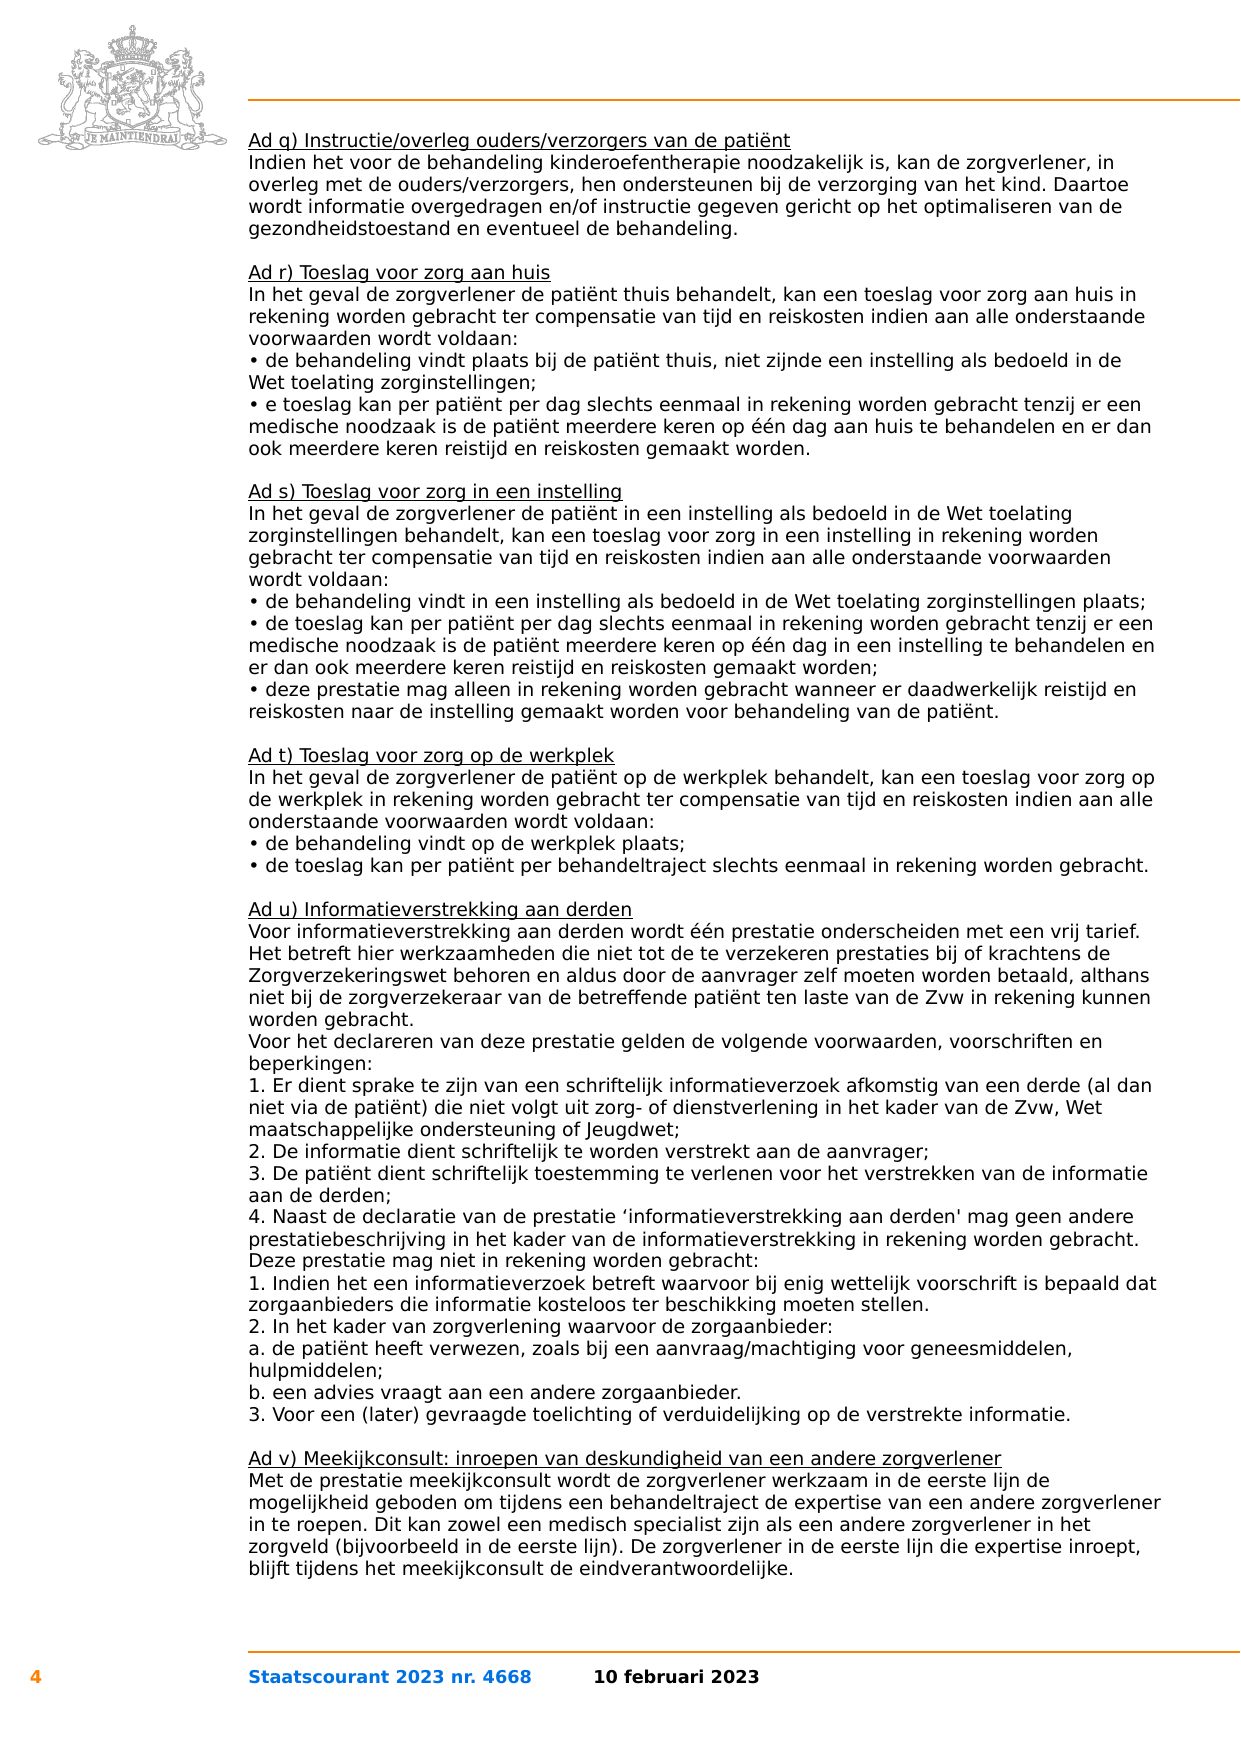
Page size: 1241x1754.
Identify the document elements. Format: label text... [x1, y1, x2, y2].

text Met de prestatie meekijkconsult wordt de zorgverlener werkzaam in de eerste lijn de mogelijkheid geboden om tijdens een behandeltraject de expertise van een andere zorgverlener in te roepen. Dit kan zowel een medisch specialist zijn als een andere zorgverlener in het zorgveld (bijvoorbeeld in de eerste lijn). De zorgverlener in de eerste lijn die expertise inroept, blijft tijdens het meekijkconsult de eindverantwoordelijke. [248, 1470, 1163, 1580]
picture [38, 25, 227, 150]
text 2. De informatie dient schriftelijk te worden verstrekt aan de aanvrager; [248, 1141, 1163, 1162]
subtitle Ad u) Informatieverstrekking aan derden [248, 899, 1163, 921]
text 4. Naast de declaratie van de prestatie ‘informatieverstrekking aan derden' mag geen andere prestatiebeschrijving in het kader van de informatieverstrekking in rekening worden gebracht. [248, 1206, 1163, 1250]
subtitle Ad t) Toeslag voor zorg op de werkplek [248, 745, 1163, 767]
text In het geval de zorgverlener de patiënt thuis behandelt, kan een toeslag voor zorg aan huis in rekening worden gebracht ter compensatie van tijd en reiskosten indien aan alle onderstaande voorwaarden wordt voldaan: [248, 284, 1163, 349]
text In het geval de zorgverlener de patiënt in een instelling als bedoeld in de Wet toelating zorginstellingen behandelt, kan een toeslag voor zorg in een instelling in rekening worden gebracht ter compensatie van tijd en reiskosten indien aan alle onderstaande voorwaarden wordt voldaan: [248, 503, 1163, 591]
text 3. De patiënt dient schriftelijk toestemming te verlenen voor het verstrekken van de informatie aan de derden; [248, 1162, 1163, 1206]
text • deze prestatie mag alleen in rekening worden gebracht wanneer er daadwerkelijk reistijd en reiskosten naar de instelling gemaakt worden voor behandeling van de patiënt. [248, 679, 1163, 723]
text In het geval de zorgverlener de patiënt op de werkplek behandelt, kan een toeslag voor zorg op de werkplek in rekening worden gebracht ter compensatie van tijd en reiskosten indien aan alle onderstaande voorwaarden wordt voldaan: [248, 767, 1163, 833]
text Deze prestatie mag niet in rekening worden gebracht: [248, 1250, 1163, 1272]
text • de behandeling vindt plaats bij de patiënt thuis, niet zijnde een instelling als bedoeld in de Wet toelating zorginstellingen; [248, 349, 1163, 393]
text • de toeslag kan per patiënt per behandeltraject slechts eenmaal in rekening worden gebracht. [248, 855, 1163, 877]
text 1. Er dient sprake te zijn van een schriftelijk informatieverzoek afkomstig van een derde (al dan niet via de patiënt) die niet volgt uit zorg- of dienstverlening in het kader van de Zvw, Wet maatschappelijke ondersteuning of Jeugdwet; [248, 1074, 1163, 1141]
text 1. Indien het een informatieverzoek betreft waarvoor bij enig wettelijk voorschrift is bepaald dat zorgaanbieders die informatie kosteloos ter beschikking moeten stellen. [248, 1272, 1163, 1316]
text 3. Voor een (later) gevraagde toelichting of verduidelijking op de verstrekte informatie. [248, 1404, 1163, 1426]
text 2. In het kader van zorgverlening waarvoor de zorgaanbieder: [248, 1316, 1163, 1338]
subtitle Ad r) Toeslag voor zorg aan huis [248, 262, 1163, 284]
text • de toeslag kan per patiënt per dag slechts eenmaal in rekening worden gebracht tenzij er een medische noodzaak is de patiënt meerdere keren op één dag in een instelling te behandelen en er dan ook meerdere keren reistijd en reiskosten gemaakt worden; [248, 613, 1163, 679]
text Voor het declareren van deze prestatie gelden de volgende voorwaarden, voorschriften en beperkingen: [248, 1031, 1163, 1074]
subtitle Ad v) Meekijkconsult: inroepen van deskundigheid van een andere zorgverlener [248, 1448, 1163, 1470]
subtitle Ad q) Instructie/overleg ouders/verzorgers van de patiënt [248, 130, 1163, 152]
text • e toeslag kan per patiënt per dag slechts eenmaal in rekening worden gebracht tenzij er een medische noodzaak is de patiënt meerdere keren op één dag aan huis te behandelen en er dan ook meerdere keren reistijd en reiskosten gemaakt worden. [248, 393, 1163, 459]
subtitle Ad s) Toeslag voor zorg in een instelling [248, 481, 1163, 503]
text Het betreft hier werkzaamheden die niet tot de te verzekeren prestaties bij of krachtens de Zorgverzekeringswet behoren en aldus door de aanvrager zelf moeten worden betaald, althans niet bij de zorgverzekeraar van de betreffende patiënt ten laste van de Zvw in rekening kunnen worden gebracht. [248, 943, 1163, 1031]
text • de behandeling vindt in een instelling als bedoeld in de Wet toelating zorginstellingen plaats; [248, 591, 1163, 613]
text Indien het voor de behandeling kinderoefentherapie noodzakelijk is, kan de zorgverlener, in overleg met de ouders/verzorgers, hen ondersteunen bij de verzorging van het kind. Daartoe wordt informatie overgedragen en/of instructie gegeven gericht op het optimaliseren van de gezondheidstoestand en eventueel de behandeling. [248, 152, 1163, 240]
text b. een advies vraagt aan een andere zorgaanbieder. [248, 1382, 1163, 1404]
text Voor informatieverstrekking aan derden wordt één prestatie onderscheiden met een vrij tarief. [248, 921, 1163, 943]
text • de behandeling vindt op de werkplek plaats; [248, 833, 1163, 855]
text a. de patiënt heeft verwezen, zoals bij een aanvraag/machtiging voor geneesmiddelen, hulpmiddelen; [248, 1338, 1163, 1382]
